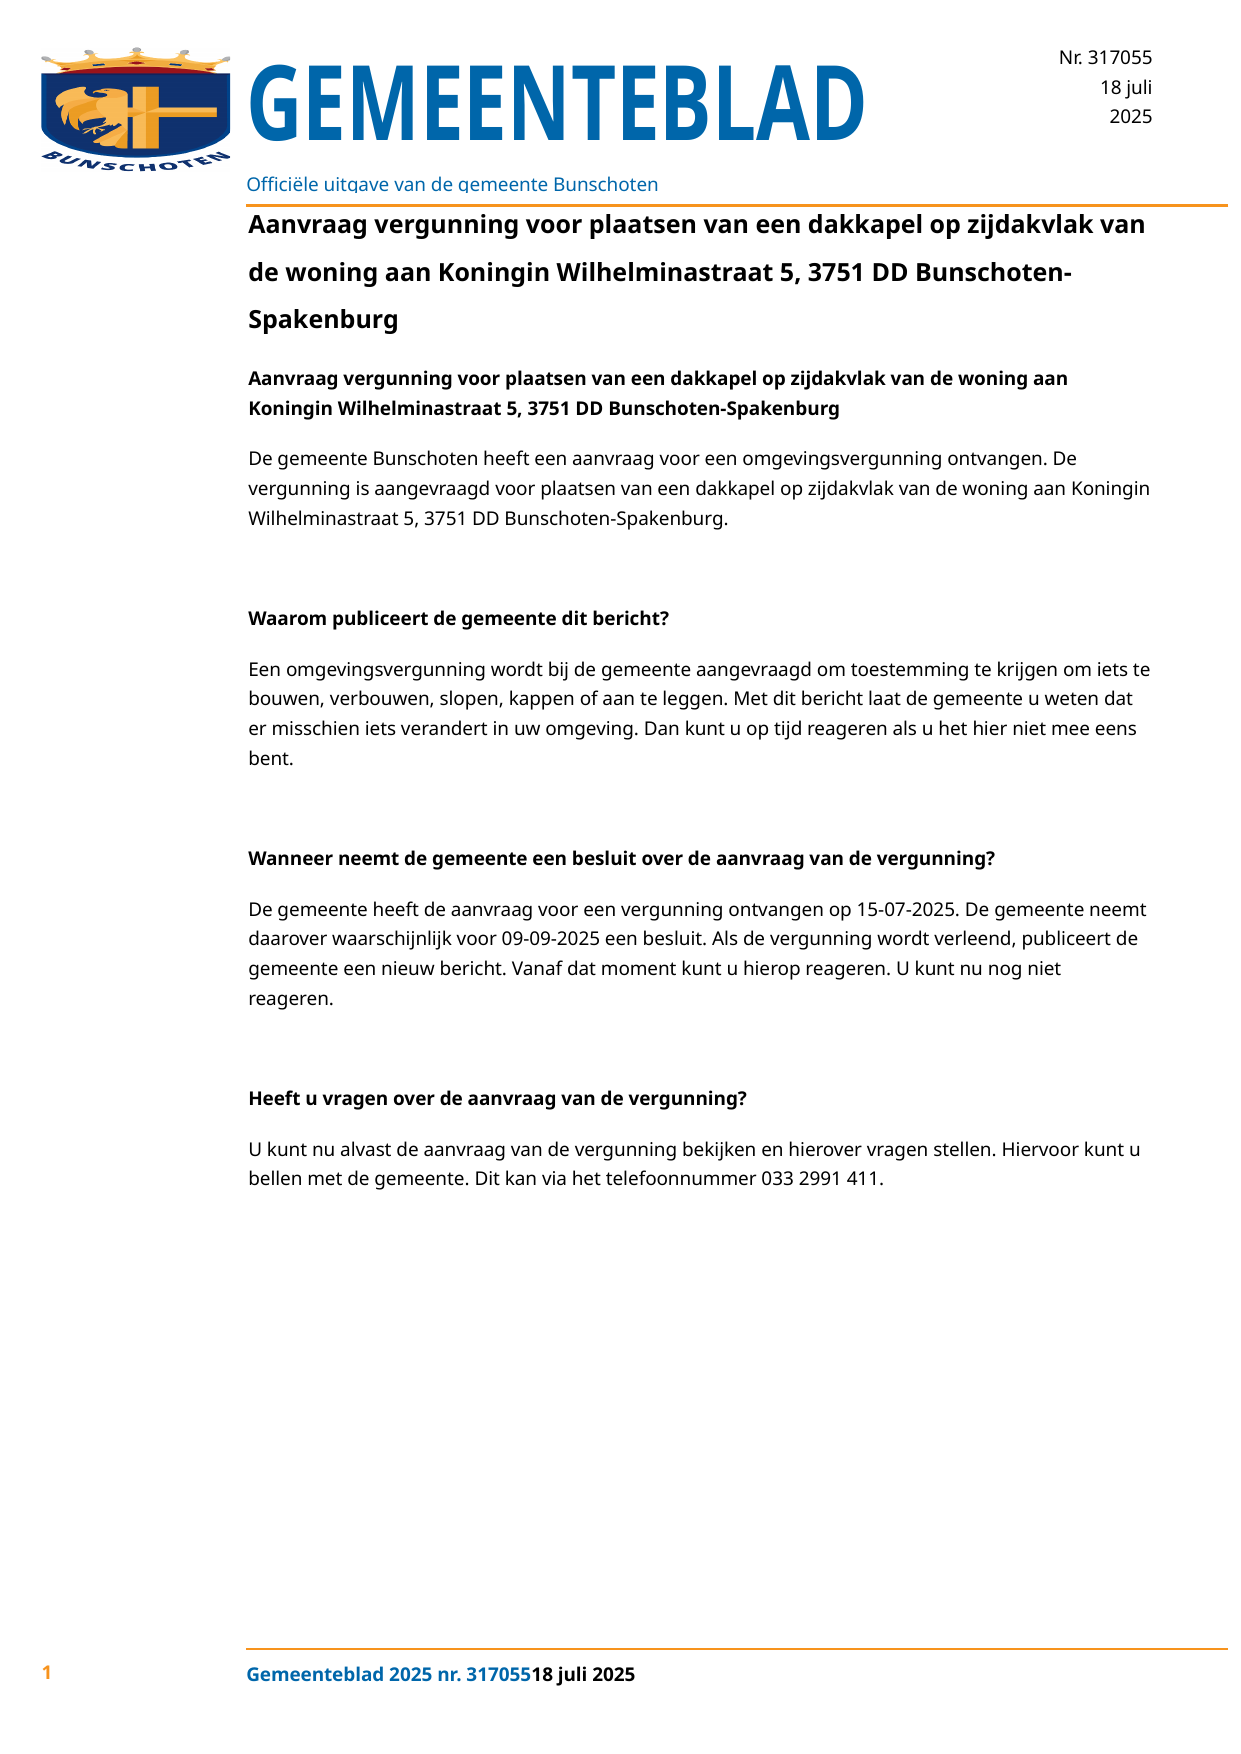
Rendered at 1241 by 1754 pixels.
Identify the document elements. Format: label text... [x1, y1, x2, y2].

text Waarom publiceert de gemeente dit bericht? [248, 606, 1152, 631]
text Wanneer neemt de gemeente een besluit over de aanvraag van de vergunning? [248, 846, 1152, 871]
text U kunt nu alvast de aanvraag van de vergunning bekijken en hierover vragen stellen. Hiervoor kunt u bellen met de gemeente. Dit kan via het telefoonnummer 033 2991 411. [248, 1136, 1152, 1191]
text De gemeente Bunschoten heeft een aanvraag voor een omgevingsvergunning ontvangen. De vergunning is aangevraagd voor plaatsen van een dakkapel op zijdakvlak van de woning aan Koningin Wilhelminastraat 5, 3751 DD Bunschoten-Spakenburg. [248, 446, 1152, 530]
text Aanvraag vergunning voor plaatsen van een dakkapel op zijdakvlak van de woning aan Koningin Wilhelminastraat 5, 3751 DD Bunschoten-Spakenburg [248, 366, 1152, 421]
text Heeft u vragen over de aanvraag van de vergunning? [248, 1086, 1152, 1111]
picture [41, 47, 231, 172]
text De gemeente heeft de aanvraag voor een vergunning ontvangen op 15-07-2025. De gemeente neemt daarover waarschijnlijk voor 09-09-2025 een besluit. Als de vergunning wordt verleend, publiceert de gemeente een nieuw bericht. Vanaf dat moment kunt u hierop reageren. U kunt nu nog niet reageren. [248, 896, 1152, 1010]
text Aanvraag vergunning voor plaatsen van een dakkapel op zijdakvlak van de woning aan Koningin Wilhelminastraat 5, 3751 DD Bunschoten-Spakenburg [248, 207, 1152, 336]
text Een omgevingsvergunning wordt bij de gemeente aangevraagd om toestemming te krijgen om iets te bouwen, verbouwen, slopen, kappen of aan te leggen. Met dit bericht laat de gemeente u weten dat er misschien iets verandert in uw omgeving. Dan kunt u op tijd reageren als u het hier niet mee eens bent. [248, 656, 1152, 770]
